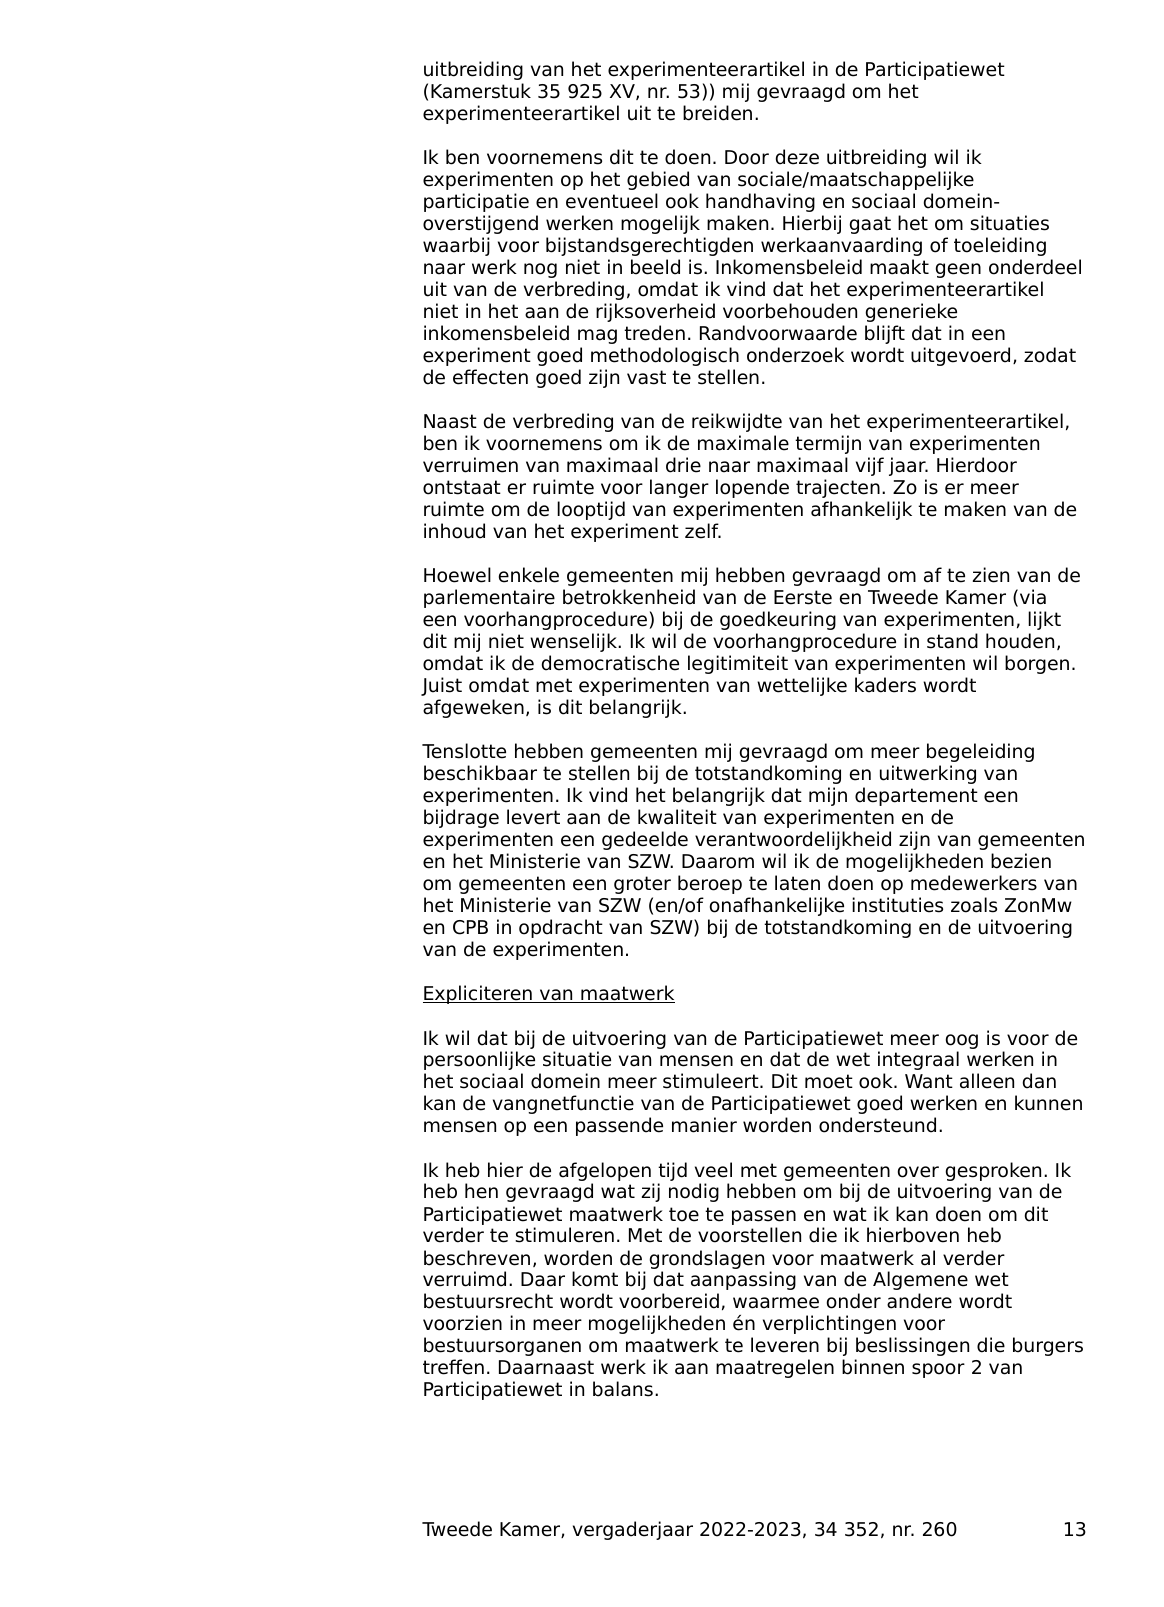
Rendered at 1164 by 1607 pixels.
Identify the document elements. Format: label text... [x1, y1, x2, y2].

text uitbreiding van het experimenteerartikel in de Participatiewet (Kamerstuk 35 925 XV, nr. 53)) mij gevraagd om het experimenteerartikel uit te breiden. [422, 59, 1087, 125]
subtitle Expliciteren van maatwerk [422, 983, 1087, 1005]
text Naast de verbreding van de reikwijdte van het experimenteerartikel, ben ik voornemens om ik de maximale termijn van experimenten verruimen van maximaal drie naar maximaal vijf jaar. Hierdoor ontstaat er ruimte voor langer lopende trajecten. Zo is er meer ruimte om de looptijd van experimenten afhankelijk te maken van de inhoud van het experiment zelf. [422, 411, 1087, 543]
text Hoewel enkele gemeenten mij hebben gevraagd om af te zien van de parlementaire betrokkenheid van de Eerste en Tweede Kamer (via een voorhangprocedure) bij de goedkeuring van experimenten, lijkt dit mij niet wenselijk. Ik wil de voorhangprocedure in stand houden, omdat ik de democratische legitimiteit van experimenten wil borgen. Juist omdat met experimenten van wettelijke kaders wordt afgeweken, is dit belangrijk. [422, 565, 1087, 719]
text Ik wil dat bij de uitvoering van de Participatiewet meer oog is voor de persoonlijke situatie van mensen en dat de wet integraal werken in het sociaal domein meer stimuleert. Dit moet ook. Want alleen dan kan de vangnetfunctie van de Participatiewet goed werken en kunnen mensen op een passende manier worden ondersteund. [422, 1027, 1087, 1137]
text Ik ben voornemens dit te doen. Door deze uitbreiding wil ik experimenten op het gebied van sociale/maatschappelijke participatie en eventueel ook handhaving en sociaal domein-overstijgend werken mogelijk maken. Hierbij gaat het om situaties waarbij voor bijstandsgerechtigden werkaanvaarding of toeleiding naar werk nog niet in beeld is. Inkomensbeleid maakt geen onderdeel uit van de verbreding, omdat ik vind dat het experimenteerartikel niet in het aan de rijksoverheid voorbehouden generieke inkomensbeleid mag treden. Randvoorwaarde blijft dat in een experiment goed methodologisch onderzoek wordt uitgevoerd, zodat de effecten goed zijn vast te stellen. [422, 147, 1087, 389]
text Ik heb hier de afgelopen tijd veel met gemeenten over gesproken. Ik heb hen gevraagd wat zij nodig hebben om bij de uitvoering van de Participatiewet maatwerk toe te passen en wat ik kan doen om dit verder te stimuleren. Met de voorstellen die ik hierboven heb beschreven, worden de grondslagen voor maatwerk al verder verruimd. Daar komt bij dat aanpassing van de Algemene wet bestuursrecht wordt voorbereid, waarmee onder andere wordt voorzien in meer mogelijkheden én verplichtingen voor bestuursorganen om maatwerk te leveren bij beslissingen die burgers treffen. Daarnaast werk ik aan maatregelen binnen spoor 2 van Participatiewet in balans. [422, 1159, 1087, 1401]
text Tenslotte hebben gemeenten mij gevraagd om meer begeleiding beschikbaar te stellen bij de totstandkoming en uitwerking van experimenten. Ik vind het belangrijk dat mijn departement een bijdrage levert aan de kwaliteit van experimenten en de experimenten een gedeelde verantwoordelijkheid zijn van gemeenten en het Ministerie van SZW. Daarom wil ik de mogelijkheden bezien om gemeenten een groter beroep te laten doen op medewerkers van het Ministerie van SZW (en/of onafhankelijke instituties zoals ZonMw en CPB in opdracht van SZW) bij de totstandkoming en de uitvoering van de experimenten. [422, 741, 1087, 961]
